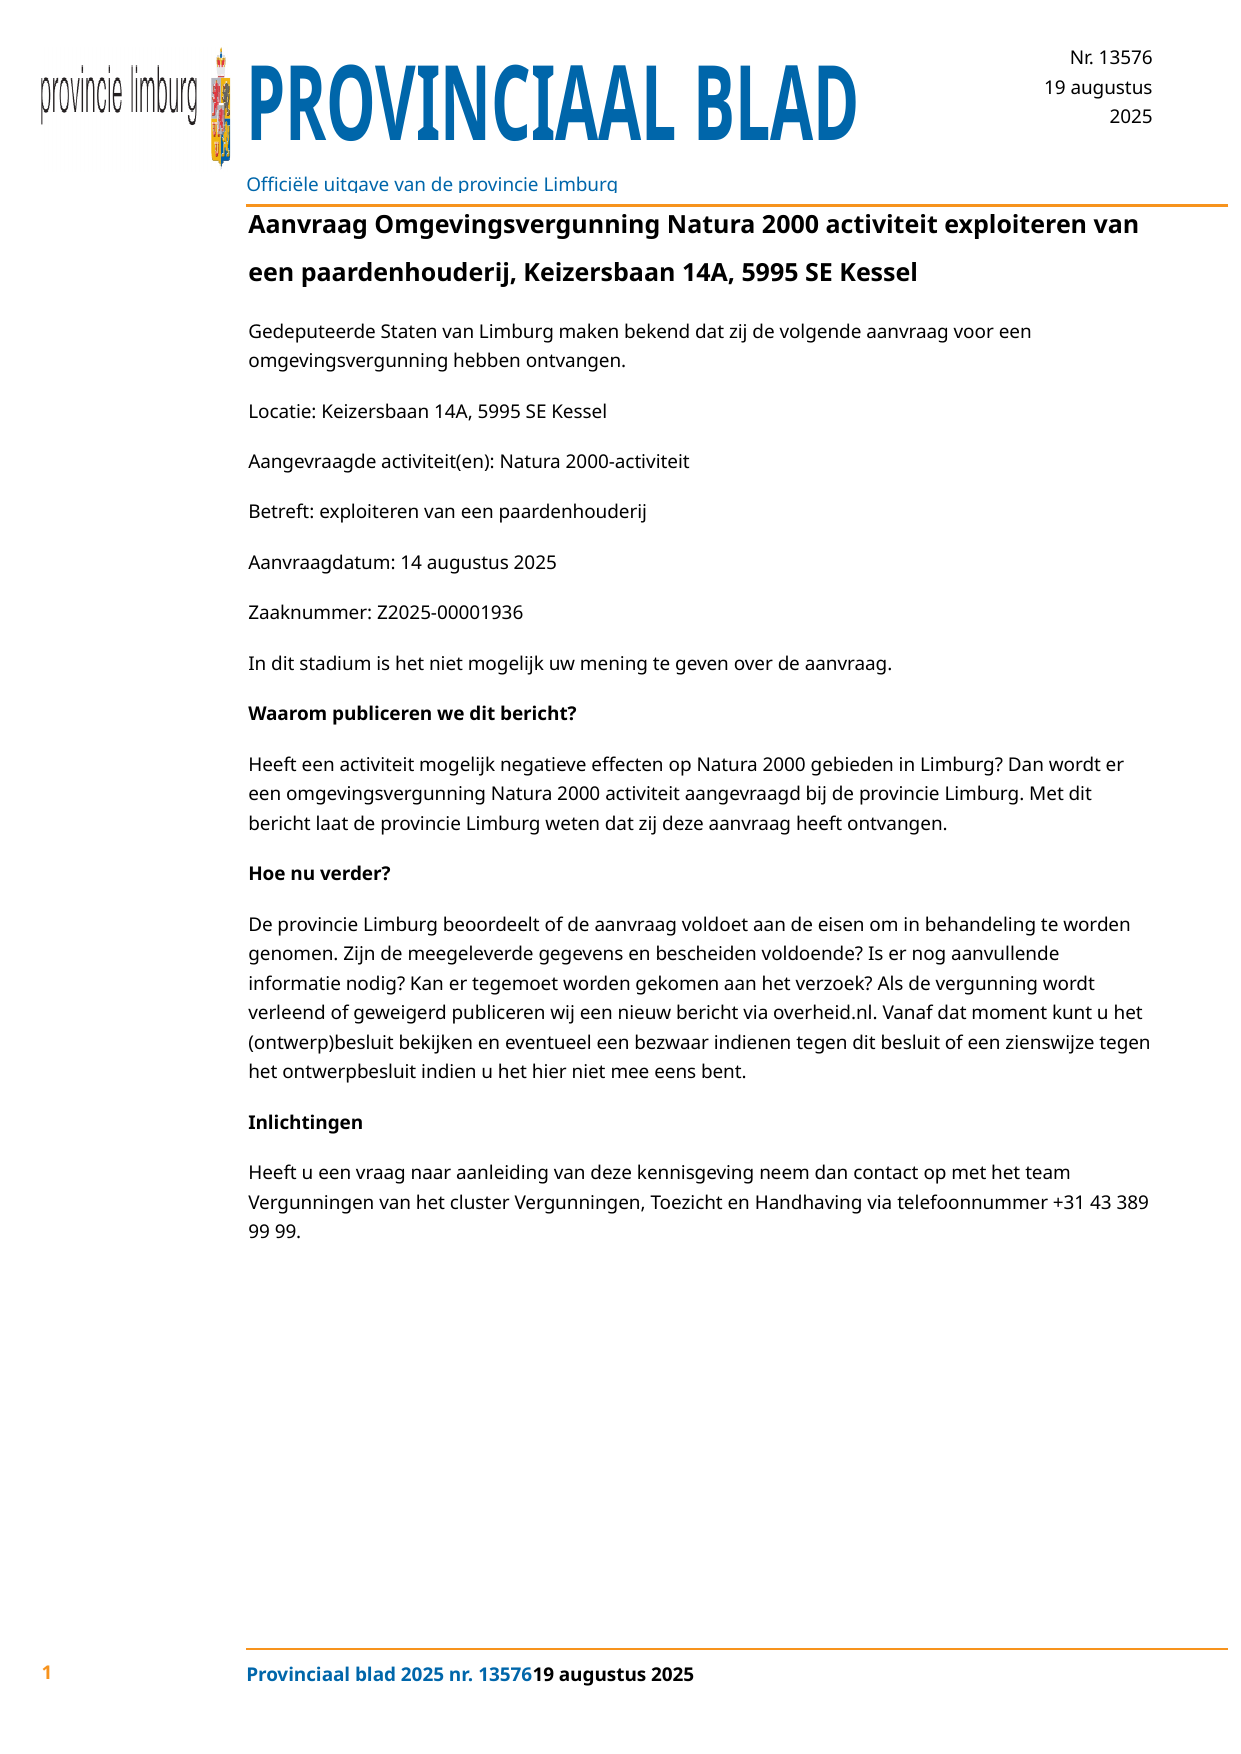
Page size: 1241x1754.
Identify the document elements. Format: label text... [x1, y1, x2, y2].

text Heeft een activiteit mogelijk negatieve effecten op Natura 2000 gebieden in Limburg? Dan wordt er een omgevingsvergunning Natura 2000 activiteit aangevraagd bij de provincie Limburg. Met dit bericht laat de provincie Limburg weten dat zij deze aanvraag heeft ontvangen. [248, 751, 1152, 836]
text In dit stadium is het niet mogelijk uw mening te geven over de aanvraag. [248, 650, 1152, 676]
text Aanvraag Omgevingsvergunning Natura 2000 activiteit exploiteren van een paardenhouderij, Keizersbaan 14A, 5995 SE Kessel [248, 207, 1152, 288]
text Hoe nu verder? [248, 860, 1152, 886]
text De provincie Limburg beoordeelt of de aanvraag voldoet aan de eisen om in behandeling te worden genomen. Zijn de meegeleverde gegevens en bescheiden voldoende? Is er nog aanvullende informatie nodig? Kan er tegemoet worden gekomen aan het verzoek? Als de vergunning wordt verleend of geweigerd publiceren wij een nieuw bericht via overheid.nl. Vanaf dat moment kunt u het (ontwerp)besluit bekijken en eventueel een bezwaar indienen tegen dit besluit of een zienswijze tegen het ontwerpbesluit indien u het hier niet mee eens bent. [248, 911, 1152, 1084]
text Aangevraagde activiteit(en): Natura 2000-activiteit [248, 448, 1152, 474]
text Gedeputeerde Staten van Limburg maken bekend dat zij de volgende aanvraag voor een omgevingsvergunning hebben ontvangen. [248, 318, 1152, 373]
text Betreft: exploiteren van een paardenhouderij [248, 499, 1152, 524]
text Zaaknummer: Z2025-00001936 [248, 599, 1152, 625]
text Heeft u een vraag naar aanleiding van deze kennisgeving neem dan contact op met het team Vergunningen van het cluster Vergunningen, Toezicht en Handhaving via telefoonnummer +31 43 389 99 99. [248, 1159, 1152, 1244]
text Waarom publiceren we dit bericht? [248, 700, 1152, 726]
picture [41, 47, 231, 172]
text Inlichtingen [248, 1109, 1152, 1135]
text Aanvraagdatum: 14 augustus 2025 [248, 549, 1152, 575]
text Locatie: Keizersbaan 14A, 5995 SE Kessel [248, 398, 1152, 424]
